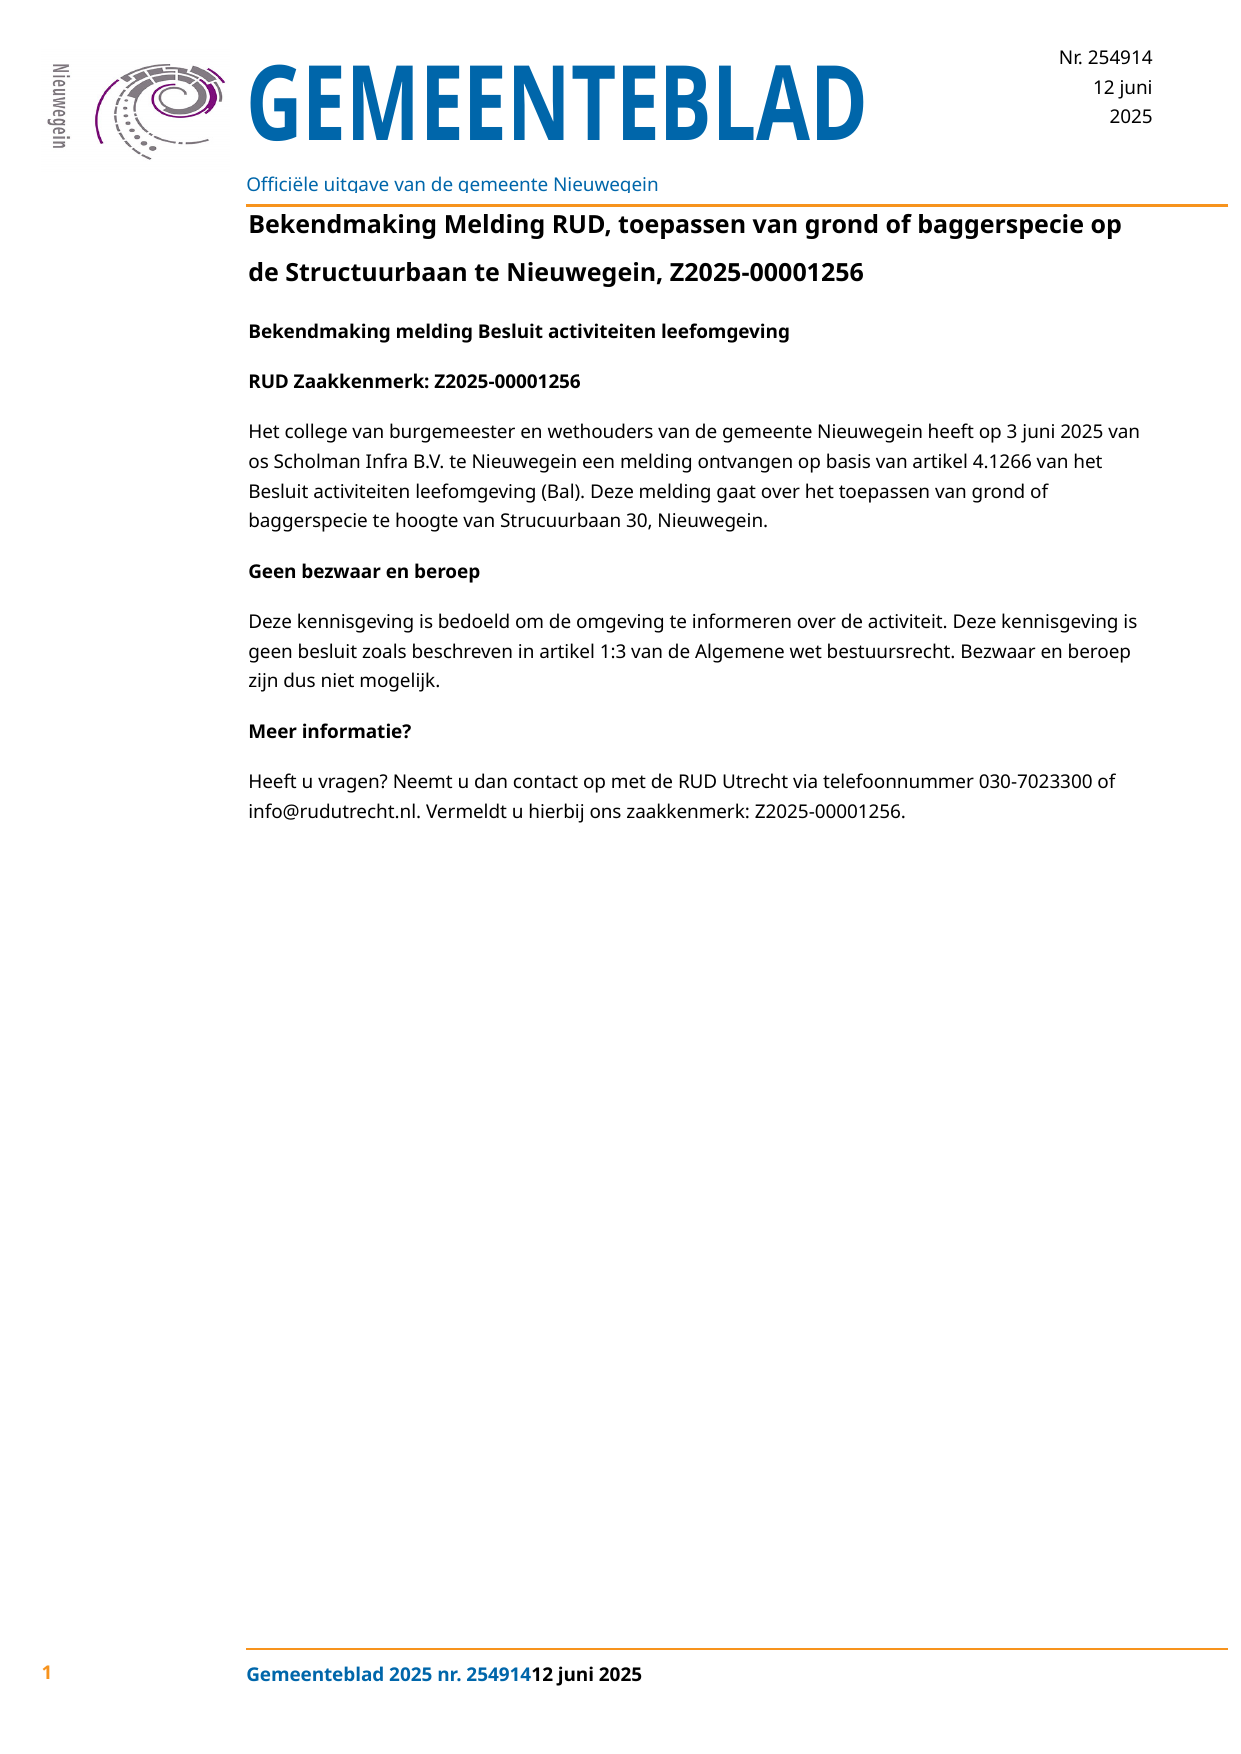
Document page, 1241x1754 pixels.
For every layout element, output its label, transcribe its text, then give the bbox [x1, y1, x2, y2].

text Deze kennisgeving is bedoeld om de omgeving te informeren over de activiteit. Deze kennisgeving is geen besluit zoals beschreven in artikel 1:3 van de Algemene wet bestuursrecht. Bezwaar en beroep zijn dus niet mogelijk. [248, 608, 1152, 693]
text Bekendmaking Melding RUD, toepassen van grond of baggerspecie op de Structuurbaan te Nieuwegein, Z2025-00001256 [248, 207, 1152, 288]
text Geen bezwaar en beroep [248, 558, 1152, 584]
text RUD Zaakkenmerk: Z2025-00001256 [248, 368, 1152, 394]
text Heeft u vragen? Neemt u dan contact op met de RUD Utrecht via telefoonnummer 030-7023300 of info@rudutrecht.nl. Vermeldt u hierbij ons zaakkenmerk: Z2025-00001256. [248, 768, 1152, 824]
text Bekendmaking melding Besluit activiteiten leefomgeving [248, 318, 1152, 344]
picture [41, 47, 231, 172]
text Meer informatie? [248, 718, 1152, 744]
text Het college van burgemeester en wethouders van de gemeente Nieuwegein heeft op 3 juni 2025 van os Scholman Infra B.V. te Nieuwegein een melding ontvangen op basis van artikel 4.1266 van het Besluit activiteiten leefomgeving (Bal). Deze melding gaat over het toepassen van grond of baggerspecie te hoogte van Strucuurbaan 30, Nieuwegein. [248, 419, 1152, 533]
